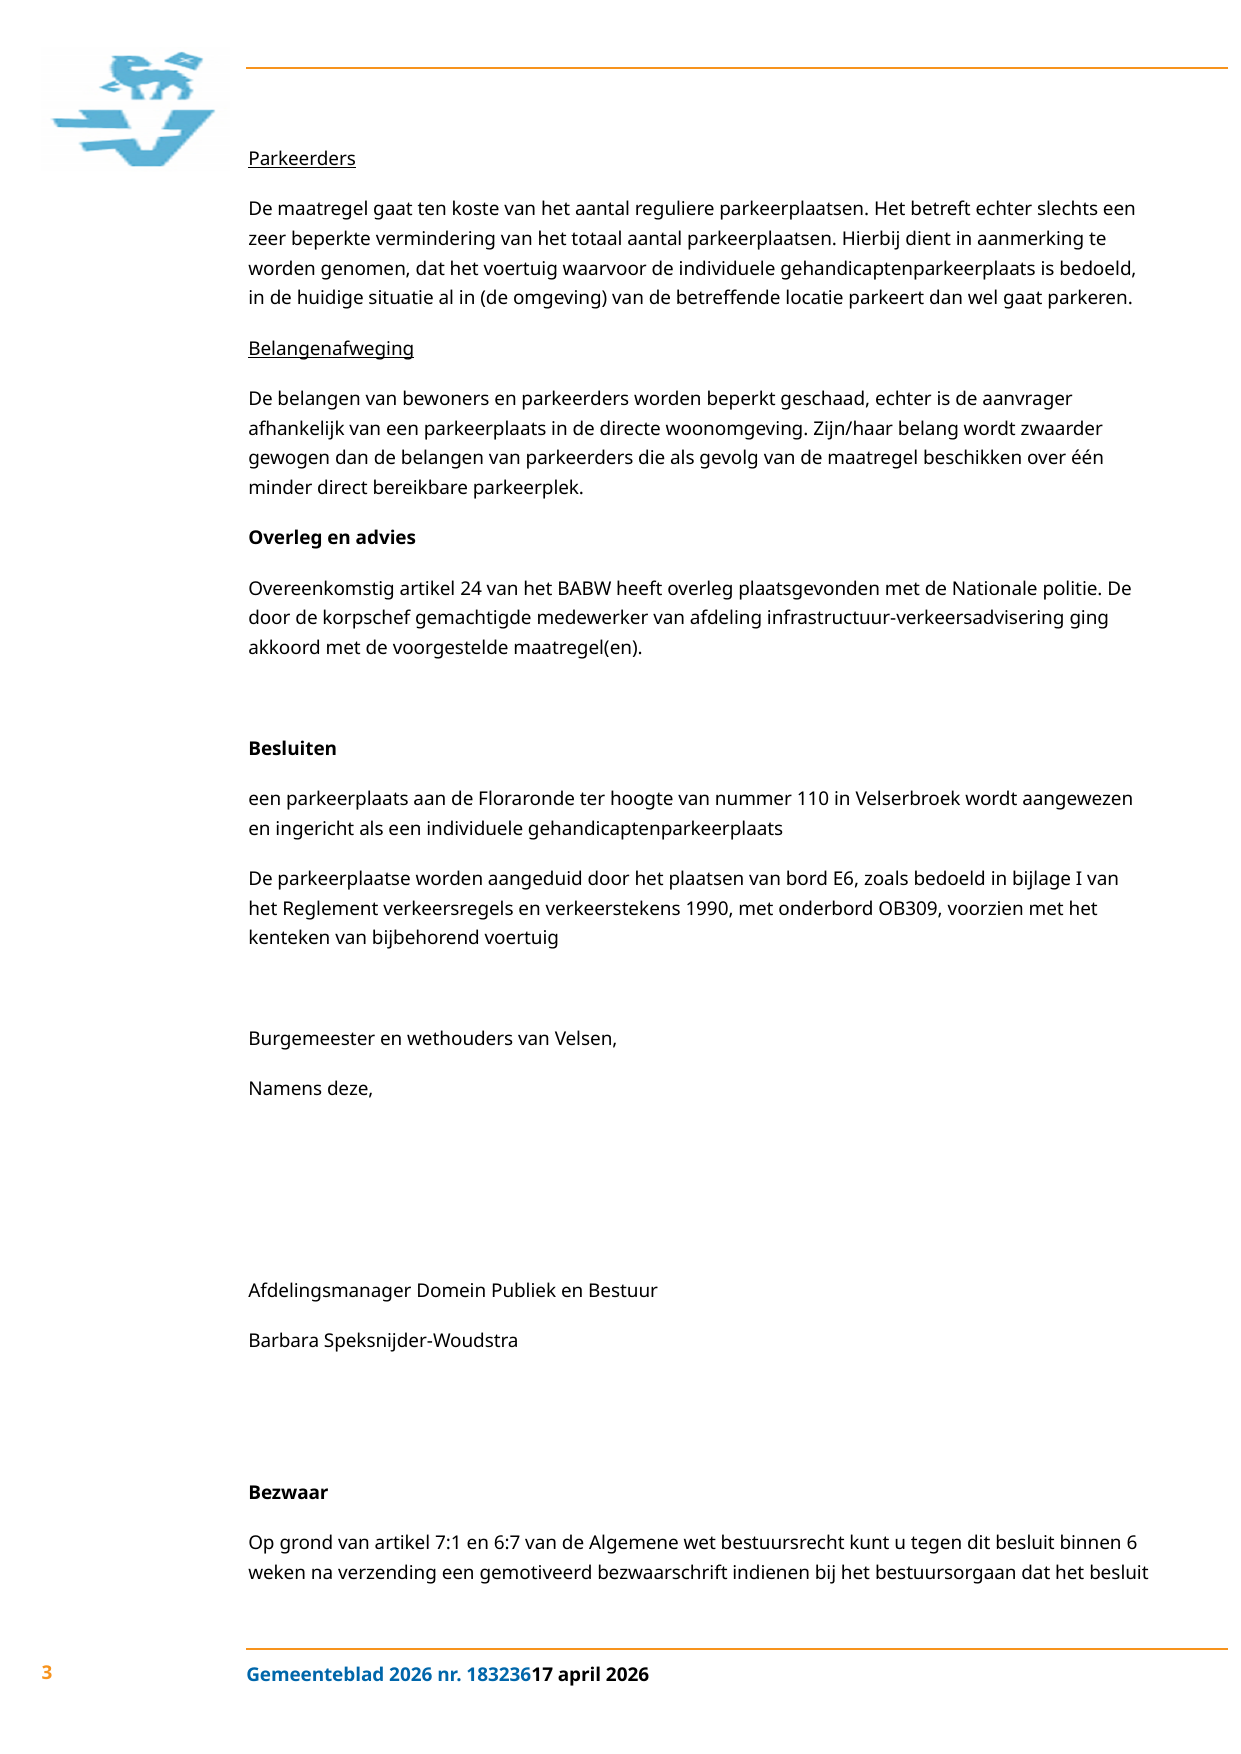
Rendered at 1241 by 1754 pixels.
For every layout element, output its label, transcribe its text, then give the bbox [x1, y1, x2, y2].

text Afdelingsmanager Domein Publiek en Bestuur [248, 1277, 1152, 1303]
text Bezwaar [248, 1479, 1152, 1505]
text Namens deze, [248, 1076, 1152, 1101]
text Overeenkomstig artikel 24 van het BABW heeft overleg plaatsgevonden met de Nationale politie. De door de korpschef gemachtigde medewerker van afdeling infrastructuur-verkeersadvisering ging akkoord met de voorgestelde maatregel(en). [248, 575, 1152, 660]
text De parkeerplaatse worden aangeduid door het plaatsen van bord E6, zoals bedoeld in bijlage I van het Reglement verkeersregels en verkeerstekens 1990, met onderbord OB309, voorzien met het kenteken van bijbehorend voertuig [248, 865, 1152, 950]
text De belangen van bewoners en parkeerders worden beperkt geschaad, echter is de aanvrager afhankelijk van een parkeerplaats in de directe woonomgeving. Zijn/haar belang wordt zwaarder gewogen dan de belangen van parkeerders die als gevolg van de maatregel beschikken over één minder direct bereikbare parkeerplek. [248, 385, 1152, 500]
text Parkeerders [248, 145, 1152, 171]
text Overleg en advies [248, 524, 1152, 550]
text Op grond van artikel 7:1 en 6:7 van de Algemene wet bestuursrecht kunt u tegen dit besluit binnen 6 weken na verzending een gemotiveerd bezwaarschrift indienen bij het bestuursorgaan dat het besluit [248, 1529, 1152, 1585]
text Belangenafweging [248, 335, 1152, 361]
text een parkeerplaats aan de Floraronde ter hoogte van nummer 110 in Velserbroek wordt aangewezen en ingericht als een individuele gehandicaptenparkeerplaats [248, 785, 1152, 841]
text De maatregel gaat ten koste van het aantal reguliere parkeerplaatsen. Het betreft echter slechts een zeer beperkte vermindering van het totaal aantal parkeerplaatsen. Hierbij dient in aanmerking te worden genomen, dat het voertuig waarvoor de individuele gehandicaptenparkeerplaats is bedoeld, in de huidige situatie al in (de omgeving) van de betreffende locatie parkeert dan wel gaat parkeren. [248, 196, 1152, 310]
text Besluiten [248, 735, 1152, 761]
text Barbara Speksnijder-Woudstra [248, 1328, 1152, 1353]
picture [41, 47, 231, 172]
text Burgemeester en wethouders van Velsen, [248, 1025, 1152, 1051]
